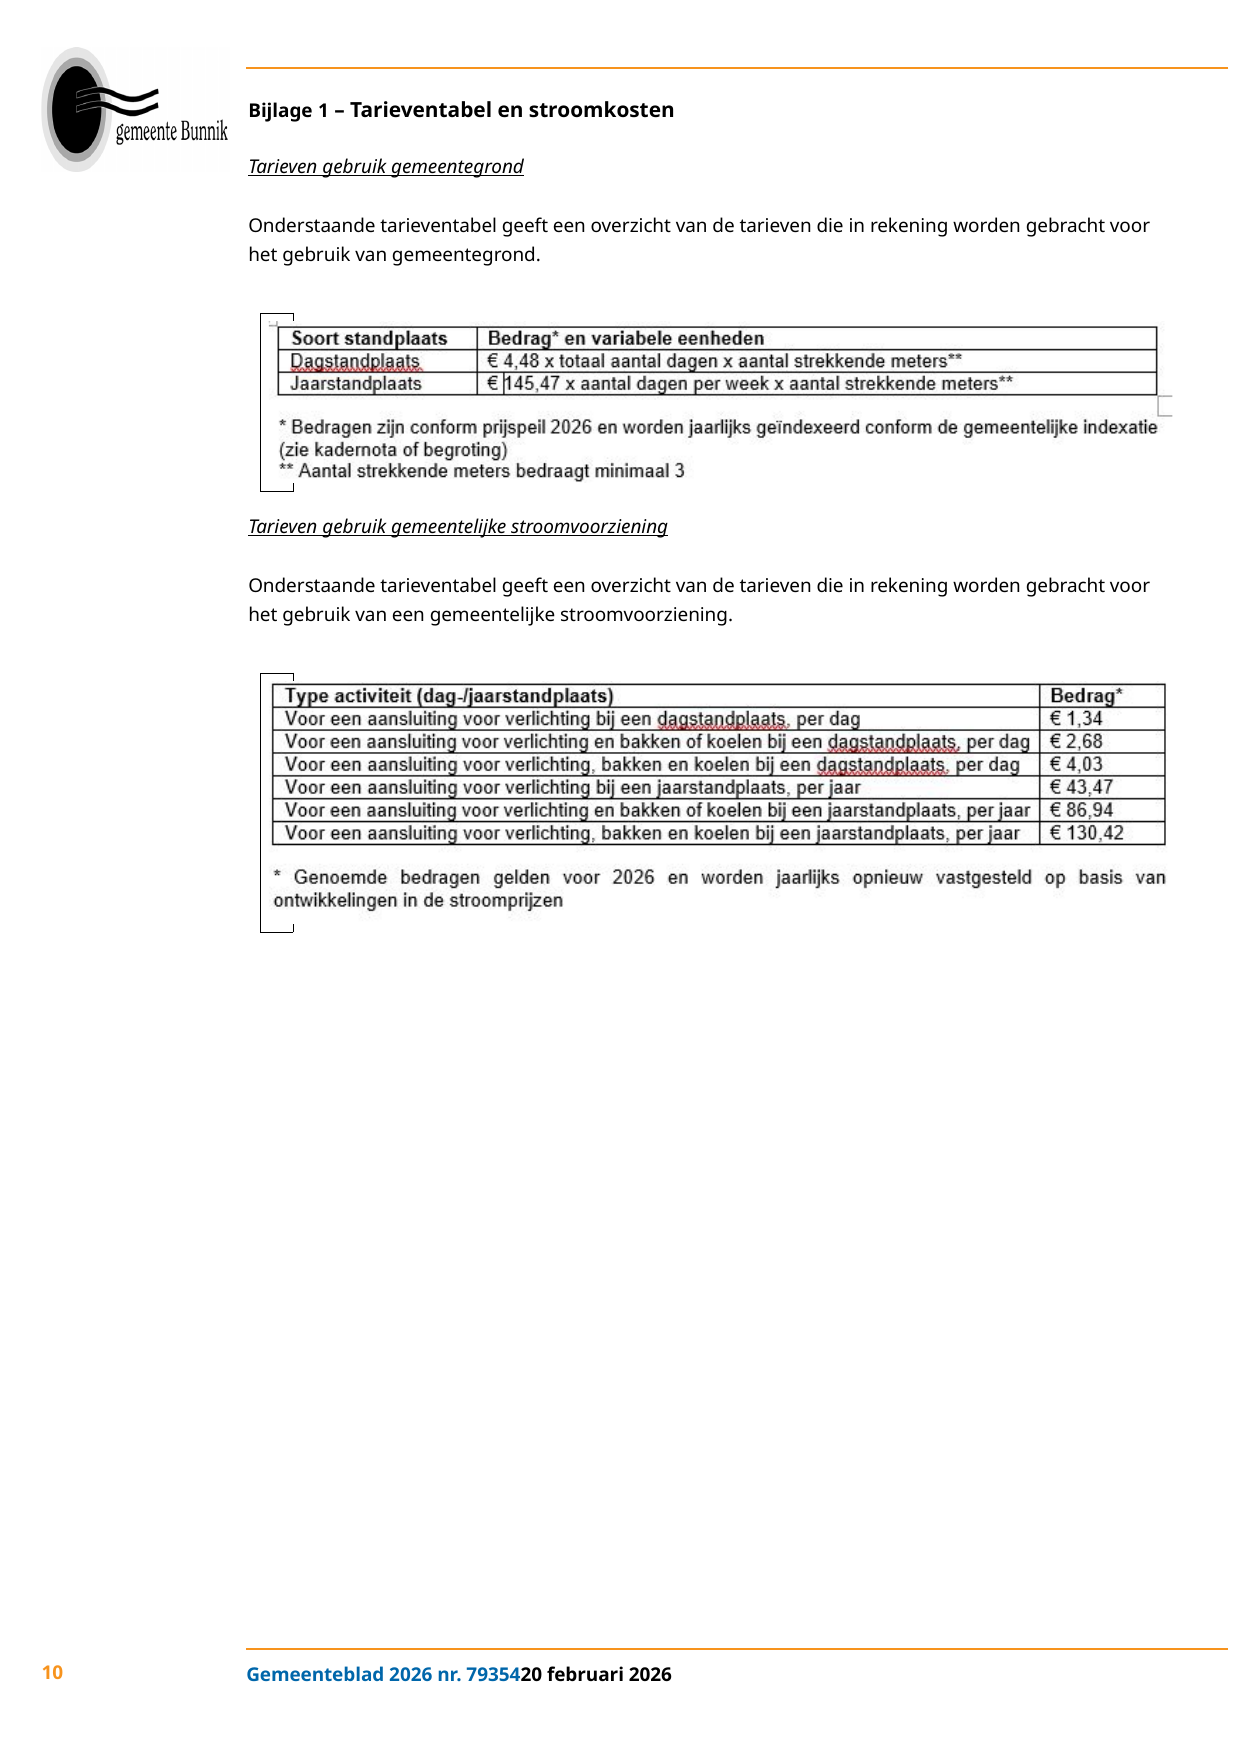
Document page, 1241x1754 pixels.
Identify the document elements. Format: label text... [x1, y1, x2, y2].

text Onderstaande tarieventabel geeft een overzicht van de tarieven die in rekening worden gebracht voor het gebruik van gemeentegrond. [248, 212, 1152, 267]
text Tarieven gebruik gemeentelijke stroomvoorziening [248, 513, 1152, 538]
picture [268, 681, 1173, 924]
text Tarieven gebruik gemeentegrond [248, 153, 1152, 179]
text Bijlage 1 – Tarieventabel en stroomkosten [248, 95, 1152, 123]
text Onderstaande tarieventabel geeft een overzicht van de tarieven die in rekening worden gebracht voor het gebruik van een gemeentelijke stroomvoorziening. [248, 572, 1152, 627]
picture [268, 321, 1173, 483]
picture [41, 47, 231, 172]
